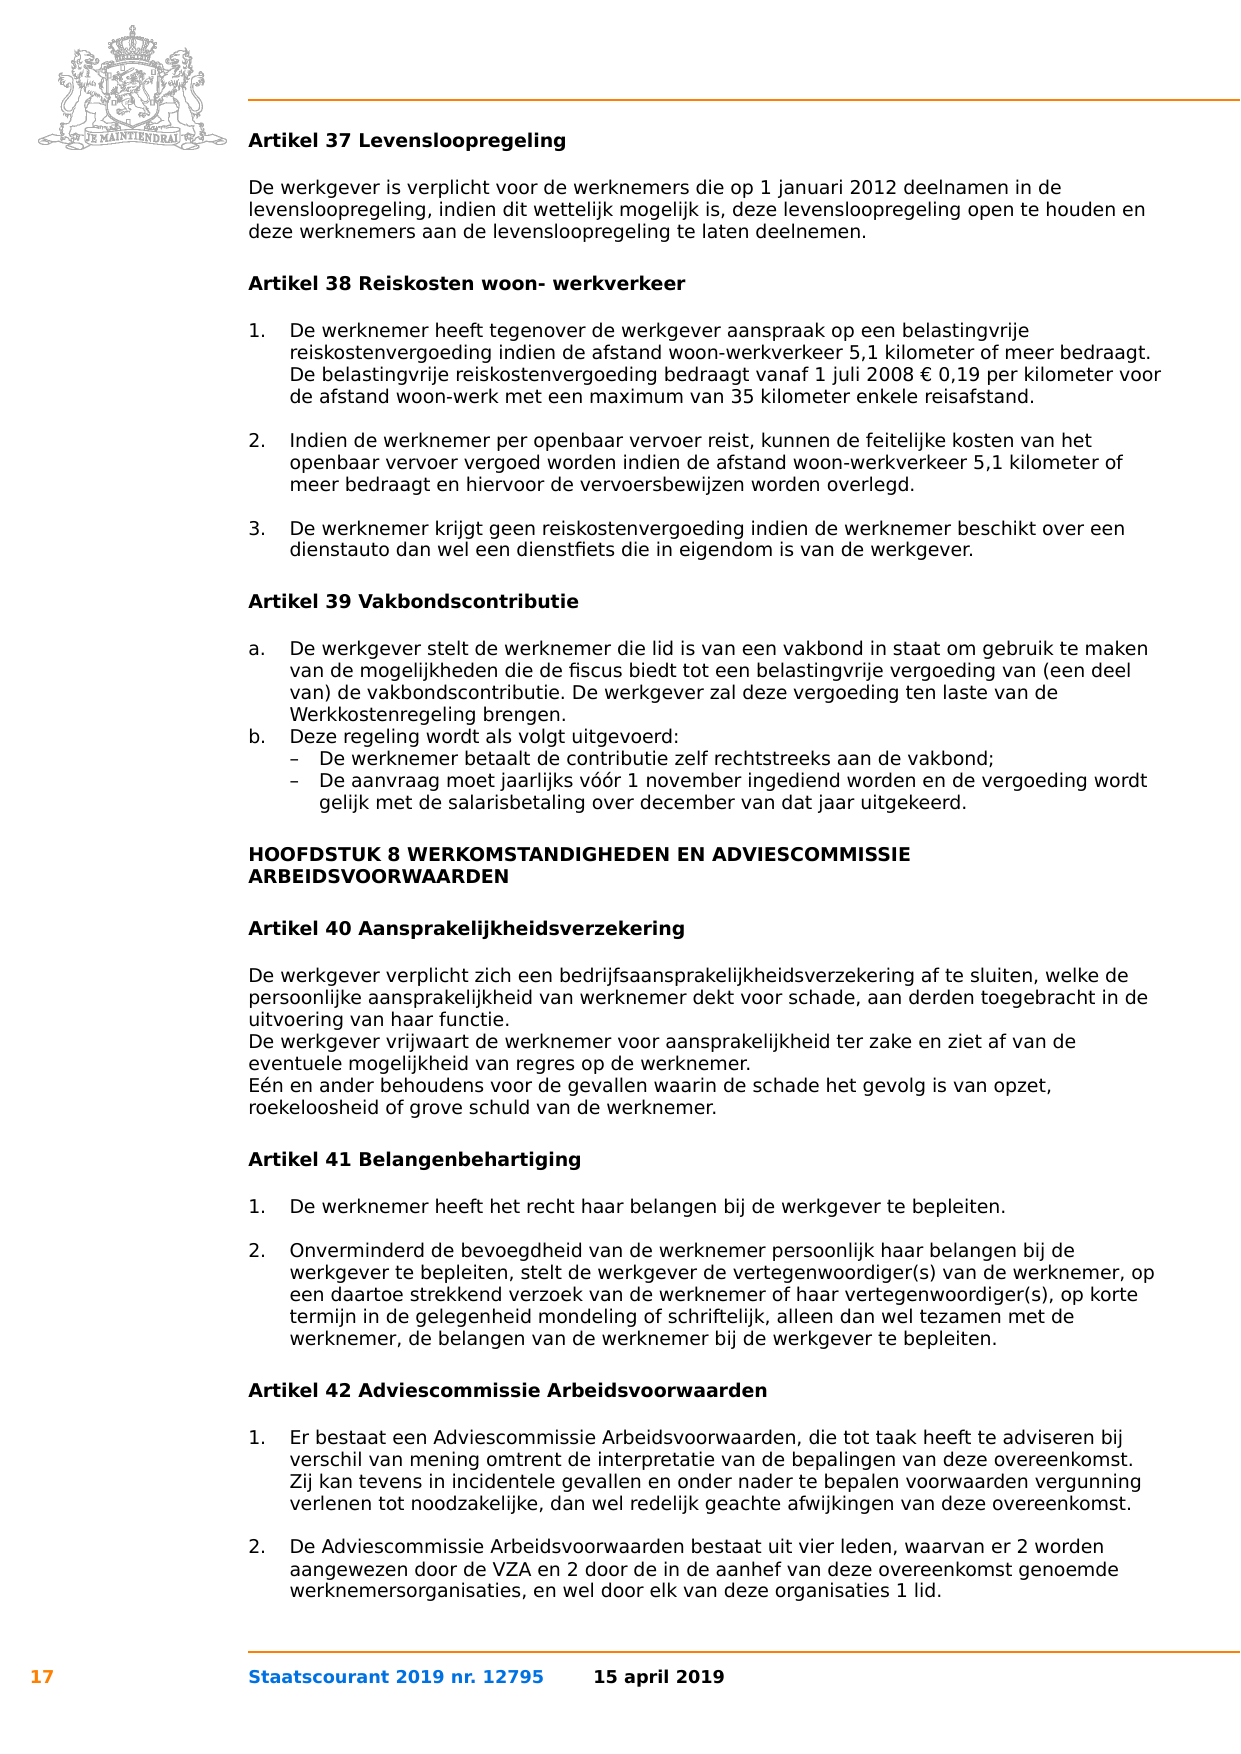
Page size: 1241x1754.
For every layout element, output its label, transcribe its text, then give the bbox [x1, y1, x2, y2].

text 2. Indien de werknemer per openbaar vervoer reist, kunnen de feitelijke kosten van het openbaar vervoer vergoed worden indien de afstand woon-werkverkeer 5,1 kilometer of meer bedraagt en hiervoor de vervoersbewijzen worden overlegd. [248, 429, 1163, 496]
subtitle Artikel 40 Aansprakelijkheidsverzekering [248, 918, 1163, 940]
text 1. De werknemer heeft het recht haar belangen bij de werkgever te bepleiten. [248, 1196, 1163, 1218]
text Eén en ander behoudens voor de gevallen waarin de schade het gevolg is van opzet, roekeloosheid of grove schuld van de werknemer. [248, 1075, 1163, 1119]
text – De werknemer betaalt de contributie zelf rechtstreeks aan de vakbond; [289, 748, 1163, 770]
subtitle Artikel 37 Levensloopregeling [248, 130, 1163, 152]
text 3. De werknemer krijgt geen reiskostenvergoeding indien de werknemer beschikt over een dienstauto dan wel een dienstfiets die in eigendom is van de werkgever. [248, 517, 1163, 561]
picture [38, 25, 227, 150]
text b. Deze regeling wordt als volgt uitgevoerd: [248, 726, 1163, 748]
subtitle Artikel 41 Belangenbehartiging [248, 1149, 1163, 1171]
text De werkgever is verplicht voor de werknemers die op 1 januari 2012 deelnamen in de levensloopregeling, indien dit wettelijk mogelijk is, deze levensloopregeling open te houden en deze werknemers aan de levensloopregeling te laten deelnemen. [248, 177, 1163, 243]
text a. De werkgever stelt de werknemer die lid is van een vakbond in staat om gebruik te maken van de mogelijkheden die de fiscus biedt tot een belastingvrije vergoeding van (een deel van) de vakbondscontributie. De werkgever zal deze vergoeding ten laste van de Werkkostenregeling brengen. [248, 638, 1163, 726]
subtitle Artikel 38 Reiskosten woon- werkverkeer [248, 273, 1163, 295]
text De werkgever verplicht zich een bedrijfsaansprakelijkheidsverzekering af te sluiten, welke de persoonlijke aansprakelijkheid van werknemer dekt voor schade, aan derden toegebracht in de uitvoering van haar functie. [248, 965, 1163, 1031]
text 1. Er bestaat een Adviescommissie Arbeidsvoorwaarden, die tot taak heeft te adviseren bij verschil van mening omtrent de interpretatie van de bepalingen van deze overeenkomst. Zij kan tevens in incidentele gevallen en onder nader te bepalen voorwaarden vergunning verlenen tot noodzakelijke, dan wel redelijk geachte afwijkingen van deze overeenkomst. [248, 1427, 1163, 1514]
subtitle Artikel 39 Vakbondscontributie [248, 591, 1163, 613]
text 1. De werknemer heeft tegenover de werkgever aanspraak op een belastingvrije reiskostenvergoeding indien de afstand woon-werkverkeer 5,1 kilometer of meer bedraagt. De belastingvrije reiskostenvergoeding bedraagt vanaf 1 juli 2008 € 0,19 per kilometer voor de afstand woon-werk met een maximum van 35 kilometer enkele reisafstand. [248, 320, 1163, 408]
text 2. Onverminderd de bevoegdheid van de werknemer persoonlijk haar belangen bij de werkgever te bepleiten, stelt de werkgever de vertegenwoordiger(s) van de werknemer, op een daartoe strekkend verzoek van de werknemer of haar vertegenwoordiger(s), op korte termijn in de gelegenheid mondeling of schriftelijk, alleen dan wel tezamen met de werknemer, de belangen van de werknemer bij de werkgever te bepleiten. [248, 1240, 1163, 1350]
text – De aanvraag moet jaarlijks vóór 1 november ingediend worden en de vergoeding wordt gelijk met de salarisbetaling over december van dat jaar uitgekeerd. [289, 770, 1163, 814]
subtitle Artikel 42 Adviescommissie Arbeidsvoorwaarden [248, 1380, 1163, 1402]
text De werkgever vrijwaart de werknemer voor aansprakelijkheid ter zake en ziet af van de eventuele mogelijkheid van regres op de werknemer. [248, 1031, 1163, 1075]
text 2. De Adviescommissie Arbeidsvoorwaarden bestaat uit vier leden, waarvan er 2 worden aangewezen door de VZA en 2 door de in de aanhef van deze overeenkomst genoemde werknemersorganisaties, en wel door elk van deze organisaties 1 lid. [248, 1536, 1163, 1602]
subtitle HOOFDSTUK 8 WERKOMSTANDIGHEDEN EN ADVIESCOMMISSIE ARBEIDSVOORWAARDEN [248, 844, 1163, 888]
